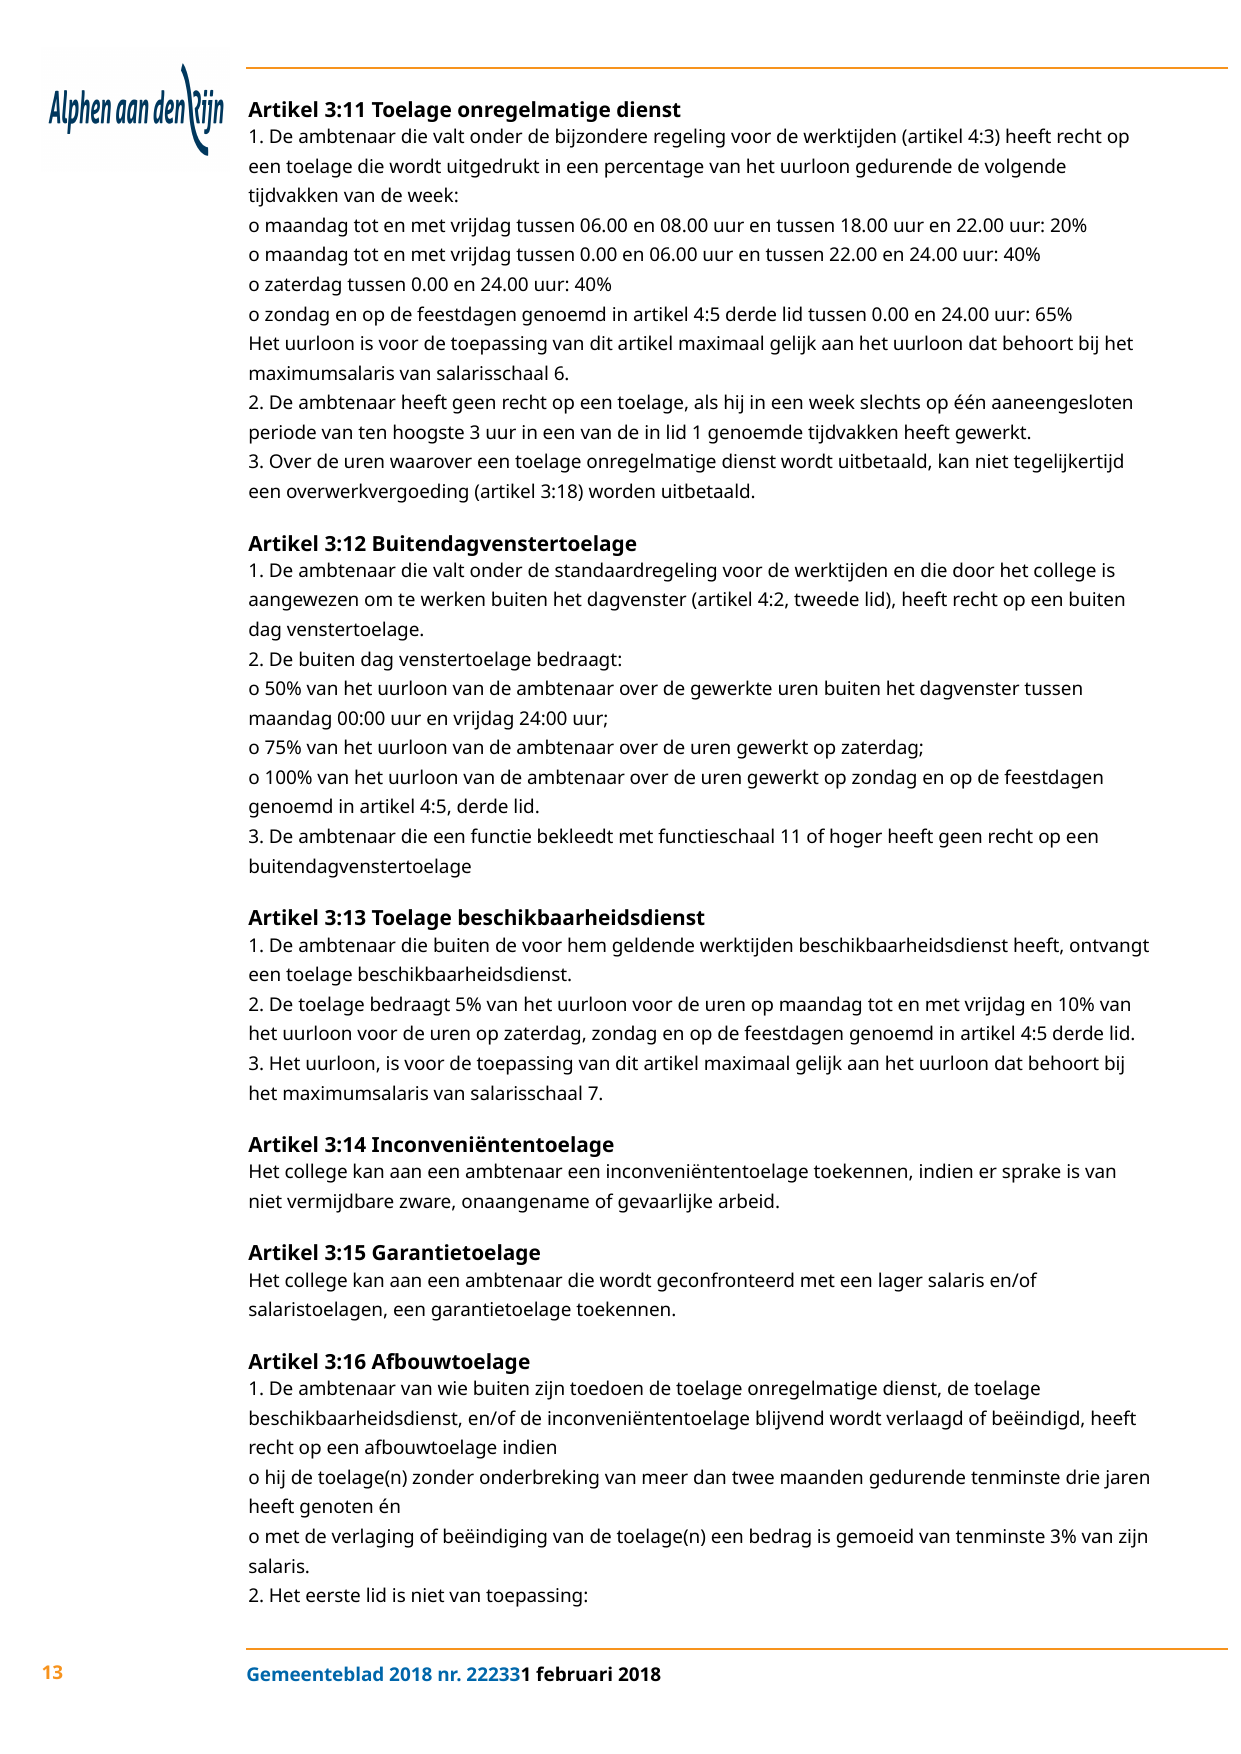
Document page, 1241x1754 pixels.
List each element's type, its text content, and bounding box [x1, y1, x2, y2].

text Artikel 3:15 Garantietoelage [248, 1238, 1152, 1267]
text 1. De ambtenaar die valt onder de bijzondere regeling voor de werktijden (artikel 4:3) heeft recht op een toelage die wordt uitgedrukt in een percentage van het uurloon gedurende de volgende tijdvakken van de week: [248, 123, 1152, 208]
text 1. De ambtenaar die buiten de voor hem geldende werktijden beschikbaarheidsdienst heeft, ontvangt een toelage beschikbaarheidsdienst. [248, 932, 1152, 987]
text o maandag tot en met vrijdag tussen 0.00 en 06.00 uur en tussen 22.00 en 24.00 uur: 40% [248, 242, 1152, 267]
text Artikel 3:16 Afbouwtoelage [248, 1347, 1152, 1375]
text Het uurloon is voor de toepassing van dit artikel maximaal gelijk aan het uurloon dat behoort bij het maximumsalaris van salarisschaal 6. [248, 330, 1152, 386]
picture [41, 47, 231, 172]
text o zaterdag tussen 0.00 en 24.00 uur: 40% [248, 271, 1152, 297]
text 3. De ambtenaar die een functie bekleedt met functieschaal 11 of hoger heeft geen recht op een buitendagvenstertoelage [248, 823, 1152, 879]
text o 75% van het uurloon van de ambtenaar over de uren gewerkt op zaterdag; [248, 734, 1152, 760]
text Het college kan aan een ambtenaar een inconveniëntentoelage toekennen, indien er sprake is van niet vermijdbare zware, onaangename of gevaarlijke arbeid. [248, 1158, 1152, 1214]
text Artikel 3:14 Inconveniëntentoelage [248, 1130, 1152, 1158]
text o 50% van het uurloon van de ambtenaar over de gewerkte uren buiten het dagvenster tussen maandag 00:00 uur en vrijdag 24:00 uur; [248, 675, 1152, 731]
text o met de verlaging of beëindiging van de toelage(n) een bedrag is gemoeid van tenminste 3% van zijn salaris. [248, 1523, 1152, 1579]
text o zondag en op de feestdagen genoemd in artikel 4:5 derde lid tussen 0.00 en 24.00 uur: 65% [248, 301, 1152, 326]
text 2. Het eerste lid is niet van toepassing: [248, 1582, 1152, 1608]
text Artikel 3:11 Toelage onregelmatige dienst [248, 95, 1152, 123]
text o 100% van het uurloon van de ambtenaar over de uren gewerkt op zondag en op de feestdagen genoemd in artikel 4:5, derde lid. [248, 764, 1152, 819]
text 3. Over de uren waarover een toelage onregelmatige dienst wordt uitbetaald, kan niet tegelijkertijd een overwerkvergoeding (artikel 3:18) worden uitbetaald. [248, 449, 1152, 504]
text Artikel 3:12 Buitendagvenstertoelage [248, 529, 1152, 557]
text o hij de toelage(n) zonder onderbreking van meer dan twee maanden gedurende tenminste drie jaren heeft genoten én [248, 1464, 1152, 1519]
text 2. De toelage bedraagt 5% van het uurloon voor de uren op maandag tot en met vrijdag en 10% van het uurloon voor de uren op zaterdag, zondag en op de feestdagen genoemd in artikel 4:5 derde lid. [248, 991, 1152, 1046]
text 1. De ambtenaar van wie buiten zijn toedoen de toelage onregelmatige dienst, de toelage beschikbaarheidsdienst, en/of de inconveniëntentoelage blijvend wordt verlaagd of beëindigd, heeft recht op een afbouwtoelage indien [248, 1375, 1152, 1460]
text Het college kan aan een ambtenaar die wordt geconfronteerd met een lager salaris en/of salaristoelagen, een garantietoelage toekennen. [248, 1267, 1152, 1322]
text o maandag tot en met vrijdag tussen 06.00 en 08.00 uur en tussen 18.00 uur en 22.00 uur: 20% [248, 212, 1152, 238]
text Artikel 3:13 Toelage beschikbaarheidsdienst [248, 903, 1152, 932]
text 2. De ambtenaar heeft geen recht op een toelage, als hij in een week slechts op één aaneengesloten periode van ten hoogste 3 uur in een van de in lid 1 genoemde tijdvakken heeft gewerkt. [248, 389, 1152, 445]
text 1. De ambtenaar die valt onder de standaardregeling voor de werktijden en die door het college is aangewezen om te werken buiten het dagvenster (artikel 4:2, tweede lid), heeft recht op een buiten dag venstertoelage. [248, 557, 1152, 642]
text 2. De buiten dag venstertoelage bedraagt: [248, 646, 1152, 672]
text 3. Het uurloon, is voor de toepassing van dit artikel maximaal gelijk aan het uurloon dat behoort bij het maximumsalaris van salarisschaal 7. [248, 1050, 1152, 1105]
